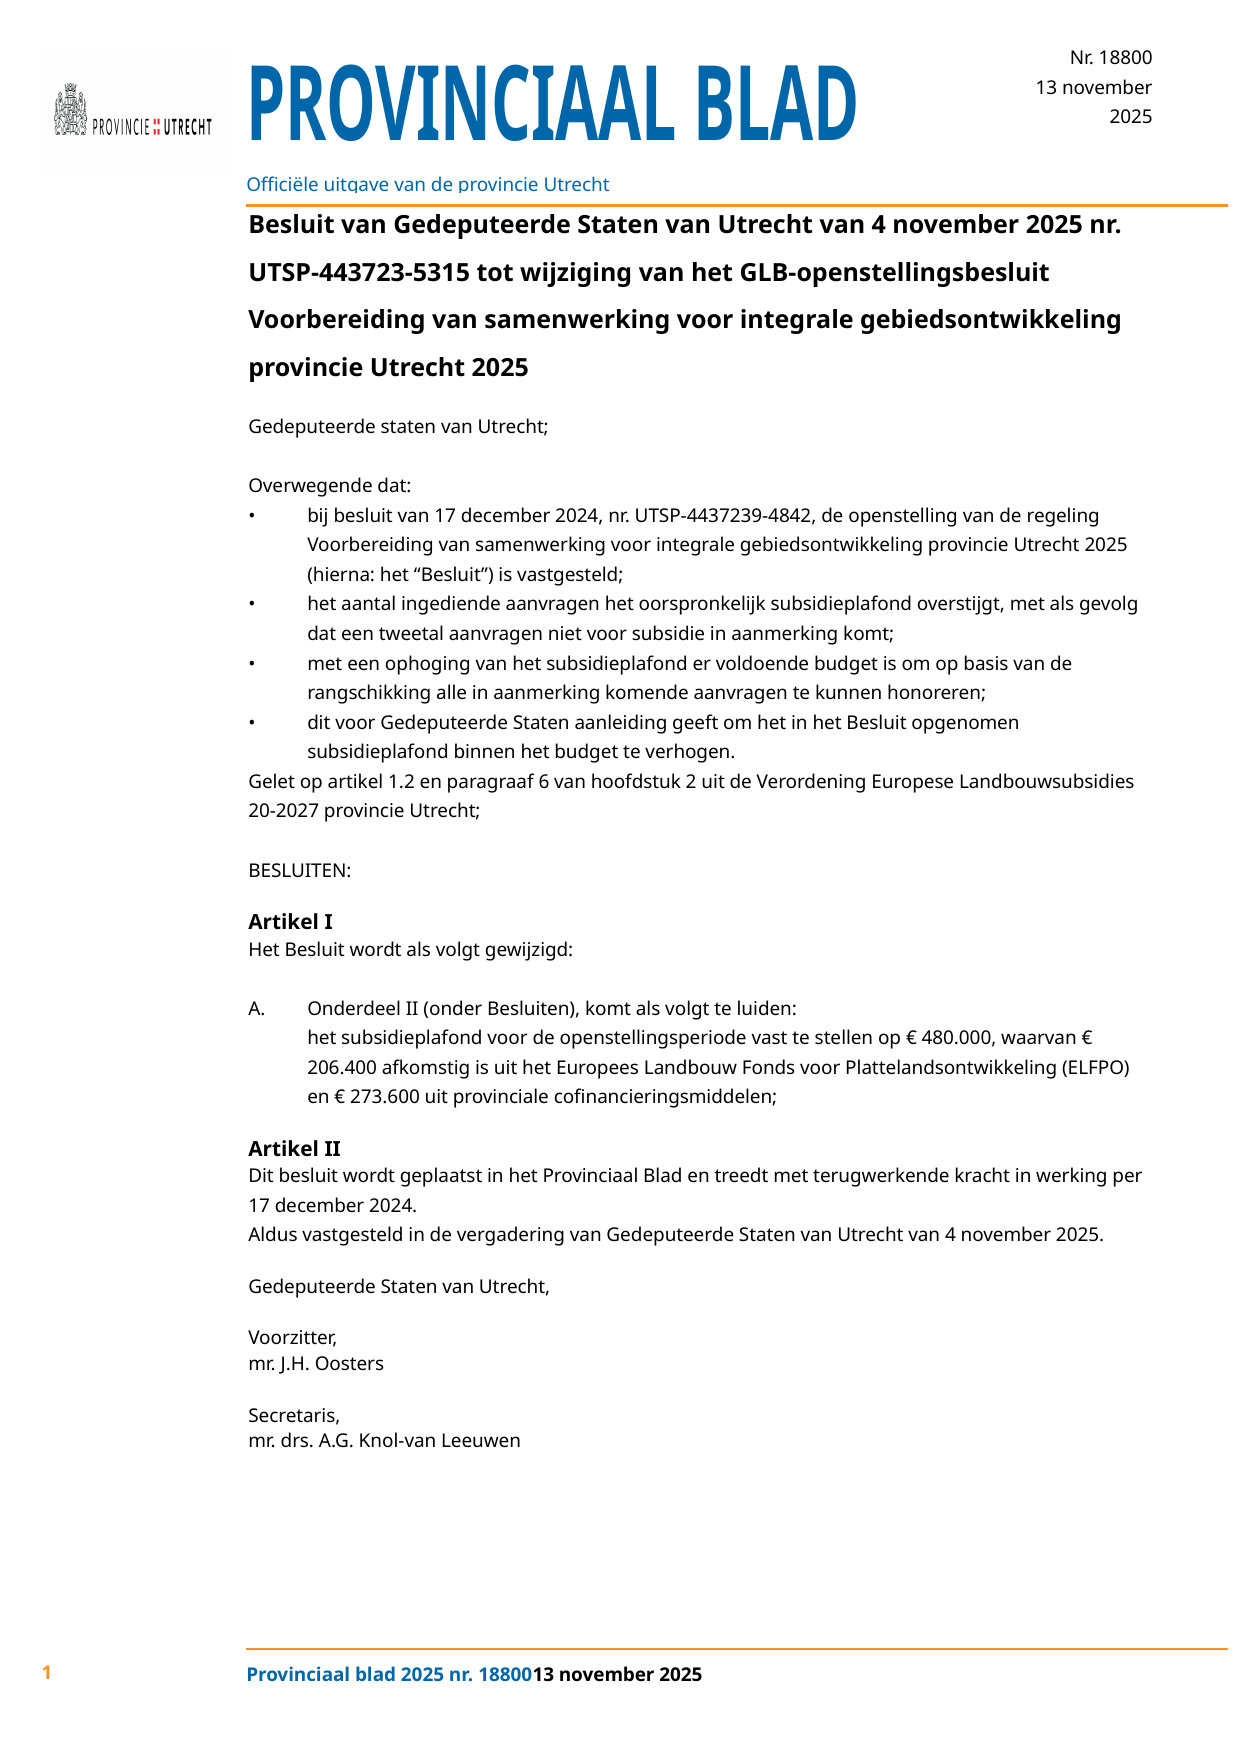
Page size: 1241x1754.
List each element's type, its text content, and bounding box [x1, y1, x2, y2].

text Besluit van Gedeputeerde Staten van Utrecht van 4 november 2025 nr. UTSP-443723-5315 tot wijziging van het GLB-openstellingsbesluit Voorbereiding van samenwerking voor integrale gebiedsontwikkeling provincie Utrecht 2025 [248, 207, 1152, 384]
list dit voor Gedeputeerde Staten aanleiding geeft om het in het Besluit opgenomen subsidieplafond binnen het budget te verhogen. [248, 709, 1152, 764]
text Artikel I [248, 907, 1152, 936]
text Overwegende dat: [248, 472, 1152, 498]
list bij besluit van 17 december 2024, nr. UTSP-4437239-4842, de openstelling van de regeling Voorbereiding van samenwerking voor integrale gebiedsontwikkeling provincie Utrecht 2025 (hierna: het “Besluit”) is vastgesteld; [248, 502, 1152, 587]
text Artikel II [248, 1134, 1152, 1162]
list met een ophoging van het subsidieplafond er voldoende budget is om op basis van de rangschikking alle in aanmerking komende aanvragen te kunnen honoreren; [248, 650, 1152, 705]
text Het Besluit wordt als volgt gewijzigd: [248, 936, 1152, 961]
list het subsidieplafond voor de openstellingsperiode vast te stellen op € 480.000, waarvan € 206.400 afkomstig is uit het Europees Landbouw Fonds voor Plattelandsontwikkeling (ELFPO) en € 273.600 uit provinciale cofinancieringsmiddelen; [248, 1024, 1152, 1109]
text mr. J.H. Oosters [248, 1350, 1152, 1376]
text Gelet op artikel 1.2 en paragraaf 6 van hoofdstuk 2 uit de Verordening Europese Landbouwsubsidies 20-2027 provincie Utrecht; [248, 768, 1152, 823]
text mr. drs. A.G. Knol-van Leeuwen [248, 1427, 1152, 1453]
list Onderdeel II (onder Besluiten), komt als volgt te luiden: [248, 995, 1152, 1021]
text Voorzitter, [248, 1324, 1152, 1350]
text Dit besluit wordt geplaatst in het Provinciaal Blad en treedt met terugwerkende kracht in werking per 17 december 2024. [248, 1162, 1152, 1218]
picture [41, 47, 231, 172]
list het aantal ingediende aanvragen het oorspronkelijk subsidieplafond overstijgt, met als gevolg dat een tweetal aanvragen niet voor subsidie in aanmerking komt; [248, 591, 1152, 646]
text Aldus vastgesteld in de vergadering van Gedeputeerde Staten van Utrecht van 4 november 2025. [248, 1222, 1152, 1247]
text BESLUITEN: [248, 857, 1152, 883]
text Gedeputeerde staten van Utrecht; [248, 413, 1152, 439]
text Gedeputeerde Staten van Utrecht, [248, 1273, 1152, 1299]
text Secretaris, [248, 1402, 1152, 1427]
